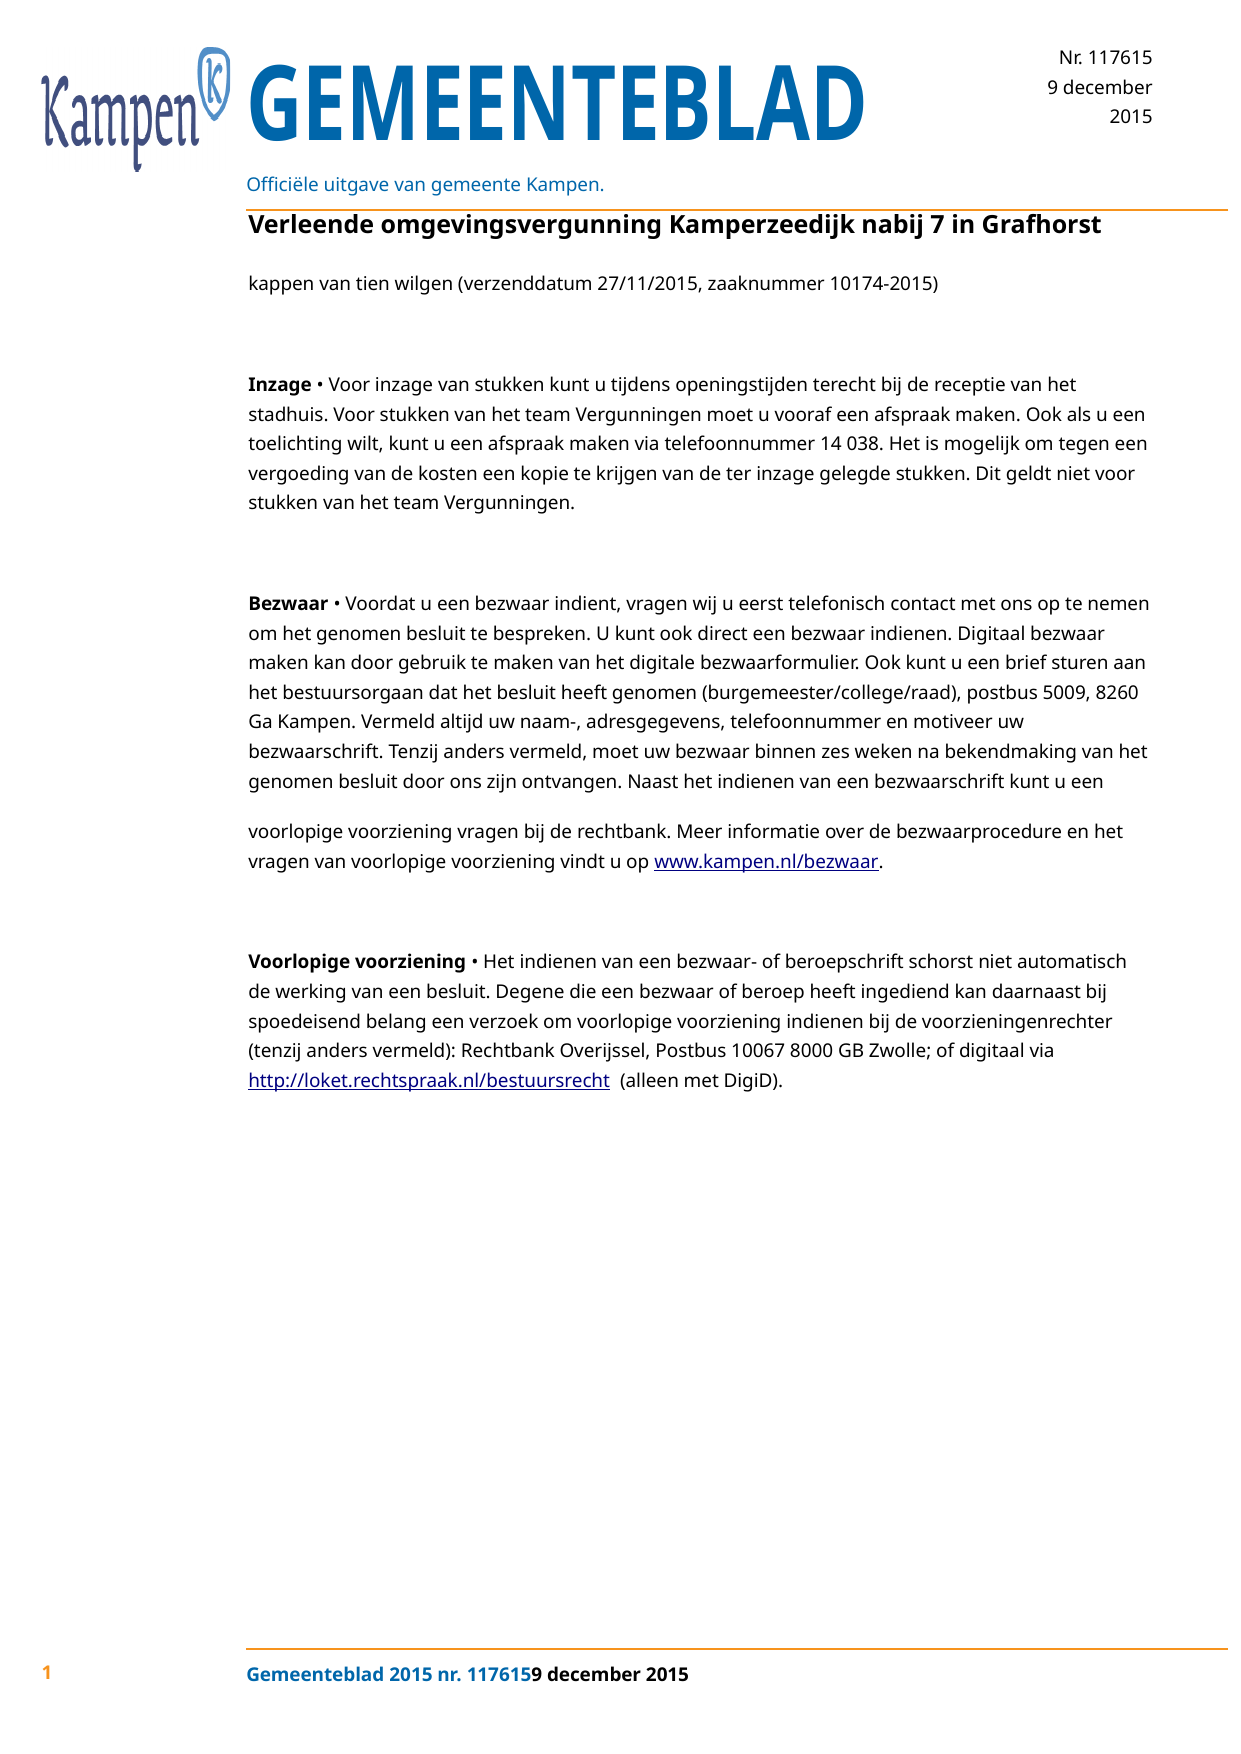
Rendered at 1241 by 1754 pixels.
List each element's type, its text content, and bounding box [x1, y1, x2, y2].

text kappen van tien wilgen (verzenddatum 27/11/2015, zaaknummer 10174-2015) [248, 270, 1152, 296]
text voorlopige voorziening vragen bij de rechtbank. Meer informatie over de bezwaarprocedure en het vragen van voorlopige voorziening vindt u op www.kampen.nl/bezwaar. [248, 818, 1152, 873]
text Voorlopige voorziening • Het indienen van een bezwaar- of beroepschrift schorst niet automatisch de werking van een besluit. Degene die een bezwaar of beroep heeft ingediend kan daarnaast bij spoedeisend belang een verzoek om voorlopige voorziening indienen bij de voorzieningenrechter (tenzij anders vermeld): Rechtbank Overijssel, Postbus 10067 8000 GB Zwolle; of digitaal via http://loket.rechtspraak.nl/bestuursrecht (alleen met DigiD). [248, 949, 1152, 1093]
picture [41, 47, 231, 172]
text Verleende omgevingsvergunning Kamperzeedijk nabij 7 in Grafhorst [248, 211, 1152, 241]
text Bezwaar • Voordat u een bezwaar indient, vragen wij u eerst telefonisch contact met ons op te nemen om het genomen besluit te bespreken. U kunt ook direct een bezwaar indienen. Digitaal bezwaar maken kan door gebruik te maken van het digitale bezwaarformulier. Ook kunt u een brief sturen aan het bestuursorgaan dat het besluit heeft genomen (burgemeester/college/raad), postbus 5009, 8260 Ga Kampen. Vermeld altijd uw naam-, adresgegevens, telefoonnummer en motiveer uw bezwaarschrift. Tenzij anders vermeld, moet uw bezwaar binnen zes weken na bekendmaking van het genomen besluit door ons zijn ontvangen. Naast het indienen van een bezwaarschrift kunt u een [248, 590, 1152, 793]
text Inzage • Voor inzage van stukken kunt u tijdens openingstijden terecht bij de receptie van het stadhuis. Voor stukken van het team Vergunningen moet u vooraf een afspraak maken. Ook als u een toelichting wilt, kunt u een afspraak maken via telefoonnummer 14 038. Het is mogelijk om tegen een vergoeding van de kosten een kopie te krijgen van de ter inzage gelegde stukken. Dit geldt niet voor stukken van het team Vergunningen. [248, 371, 1152, 515]
